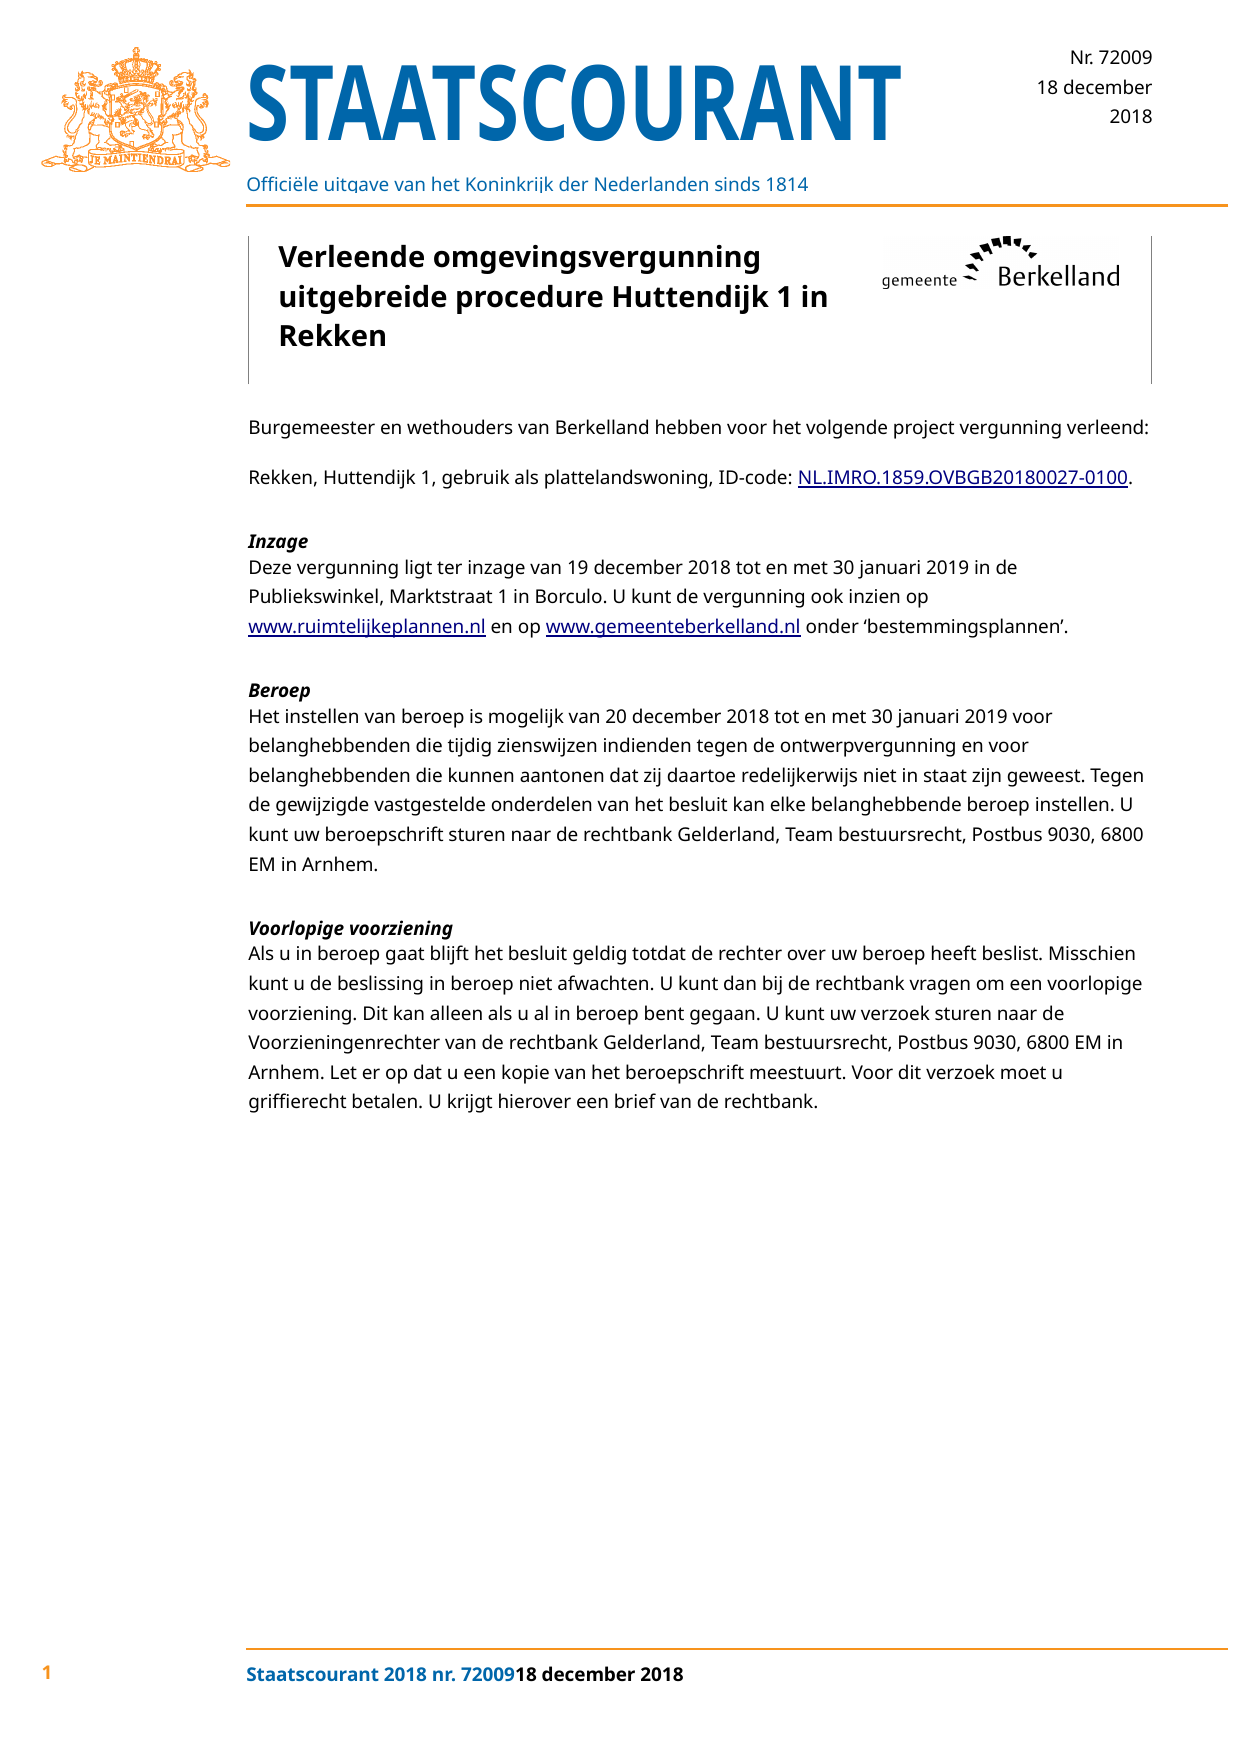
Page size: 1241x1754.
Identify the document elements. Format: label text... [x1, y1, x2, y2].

text Rekken, Huttendijk 1, gebruik als plattelandswoning, ID-code: NL.IMRO.1859.OVBGB20180027-0100. [248, 464, 1152, 490]
text Burgemeester en wethouders van Berkelland hebben voor het volgende project vergunning verleend: [248, 414, 1152, 440]
table_header Verleende omgevingsvergunning uitgebreide procedure Huttendijk 1 in Rekken [249, 236, 850, 384]
text Het instellen van beroep is mogelijk van 20 december 2018 tot en met 30 januari 2019 voor belanghebbenden die tijdig zienswijzen indienden tegen de ontwerpvergunning en voor belanghebbenden die kunnen aantonen dat zij daartoe redelijkerwijs niet in staat zijn geweest. Tegen de gewijzigde vastgestelde onderdelen van het besluit kan elke belanghebbende beroep instellen. U kunt uw beroepschrift sturen naar de rechtbank Gelderland, Team bestuursrecht, Postbus 9030, 6800 EM in Arnhem. [248, 703, 1152, 877]
text Beroep [248, 677, 1152, 703]
table_header [850, 236, 1151, 384]
text Inzage [248, 528, 1152, 554]
text Als u in beroep gaat blijft het besluit geldig totdat de rechter over uw beroep heeft beslist. Misschien kunt u de beslissing in beroep niet afwachten. U kunt dan bij de rechtbank vragen om een voorlopige voorziening. Dit kan alleen als u al in beroep bent gegaan. U kunt uw verzoek sturen naar de Voorzieningenrechter van de rechtbank Gelderland, Team bestuursrecht, Postbus 9030, 6800 EM in Arnhem. Let er op dat u een kopie van het beroepschrift meestuurt. Voor dit verzoek moet u griffierecht betalen. U krijgt hierover een brief van de rechtbank. [248, 941, 1152, 1114]
text Deze vergunning ligt ter inzage van 19 december 2018 tot en met 30 januari 2019 in de Publiekswinkel, Marktstraat 1 in Borculo. U kunt de vergunning ook inzien op www.ruimtelijkeplannen.nl en op www.gemeenteberkelland.nl onder ‘bestemmingsplannen’. [248, 554, 1152, 639]
picture [882, 236, 1119, 289]
text Voorlopige voorziening [248, 915, 1152, 941]
picture [41, 47, 231, 172]
